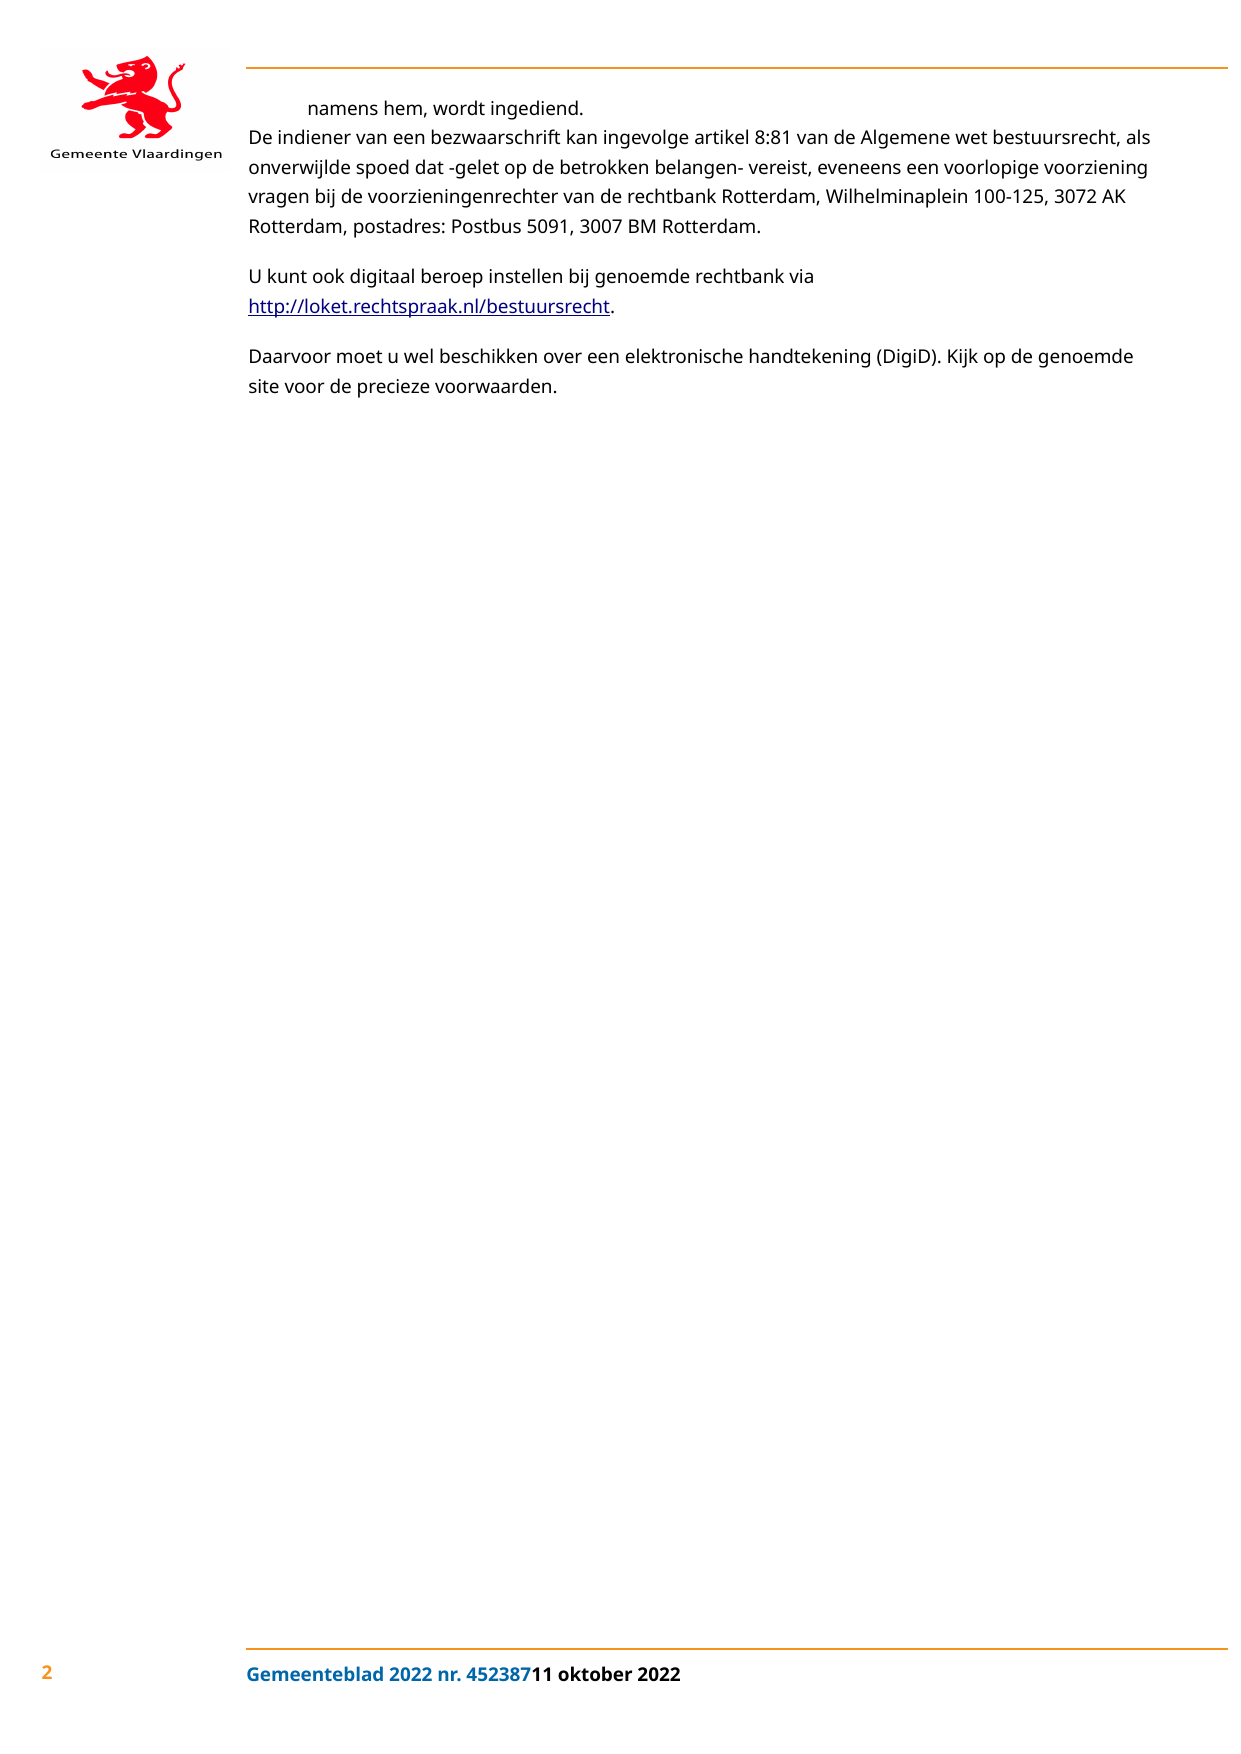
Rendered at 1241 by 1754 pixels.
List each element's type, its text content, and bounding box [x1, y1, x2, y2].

text U kunt ook digitaal beroep instellen bij genoemde rechtbank via http://loket.rechtspraak.nl/bestuursrecht. [248, 263, 1152, 319]
text De indiener van een bezwaarschrift kan ingevolge artikel 8:81 van de Algemene wet bestuursrecht, als onverwijlde spoed dat -gelet op de betrokken belangen- vereist, eveneens een voorlopige voorziening vragen bij de voorzieningenrechter van de rechtbank Rotterdam, Wilhelminaplein 100-125, 3072 AK Rotterdam, postadres: Postbus 5091, 3007 BM Rotterdam. [248, 124, 1152, 239]
picture [41, 47, 231, 172]
text Daarvoor moet u wel beschikken over een elektronische handtekening (DigiD). Kijk op de genoemde site voor de precieze voorwaarden. [248, 343, 1152, 399]
list namens hem, wordt ingediend. [248, 95, 1152, 121]
